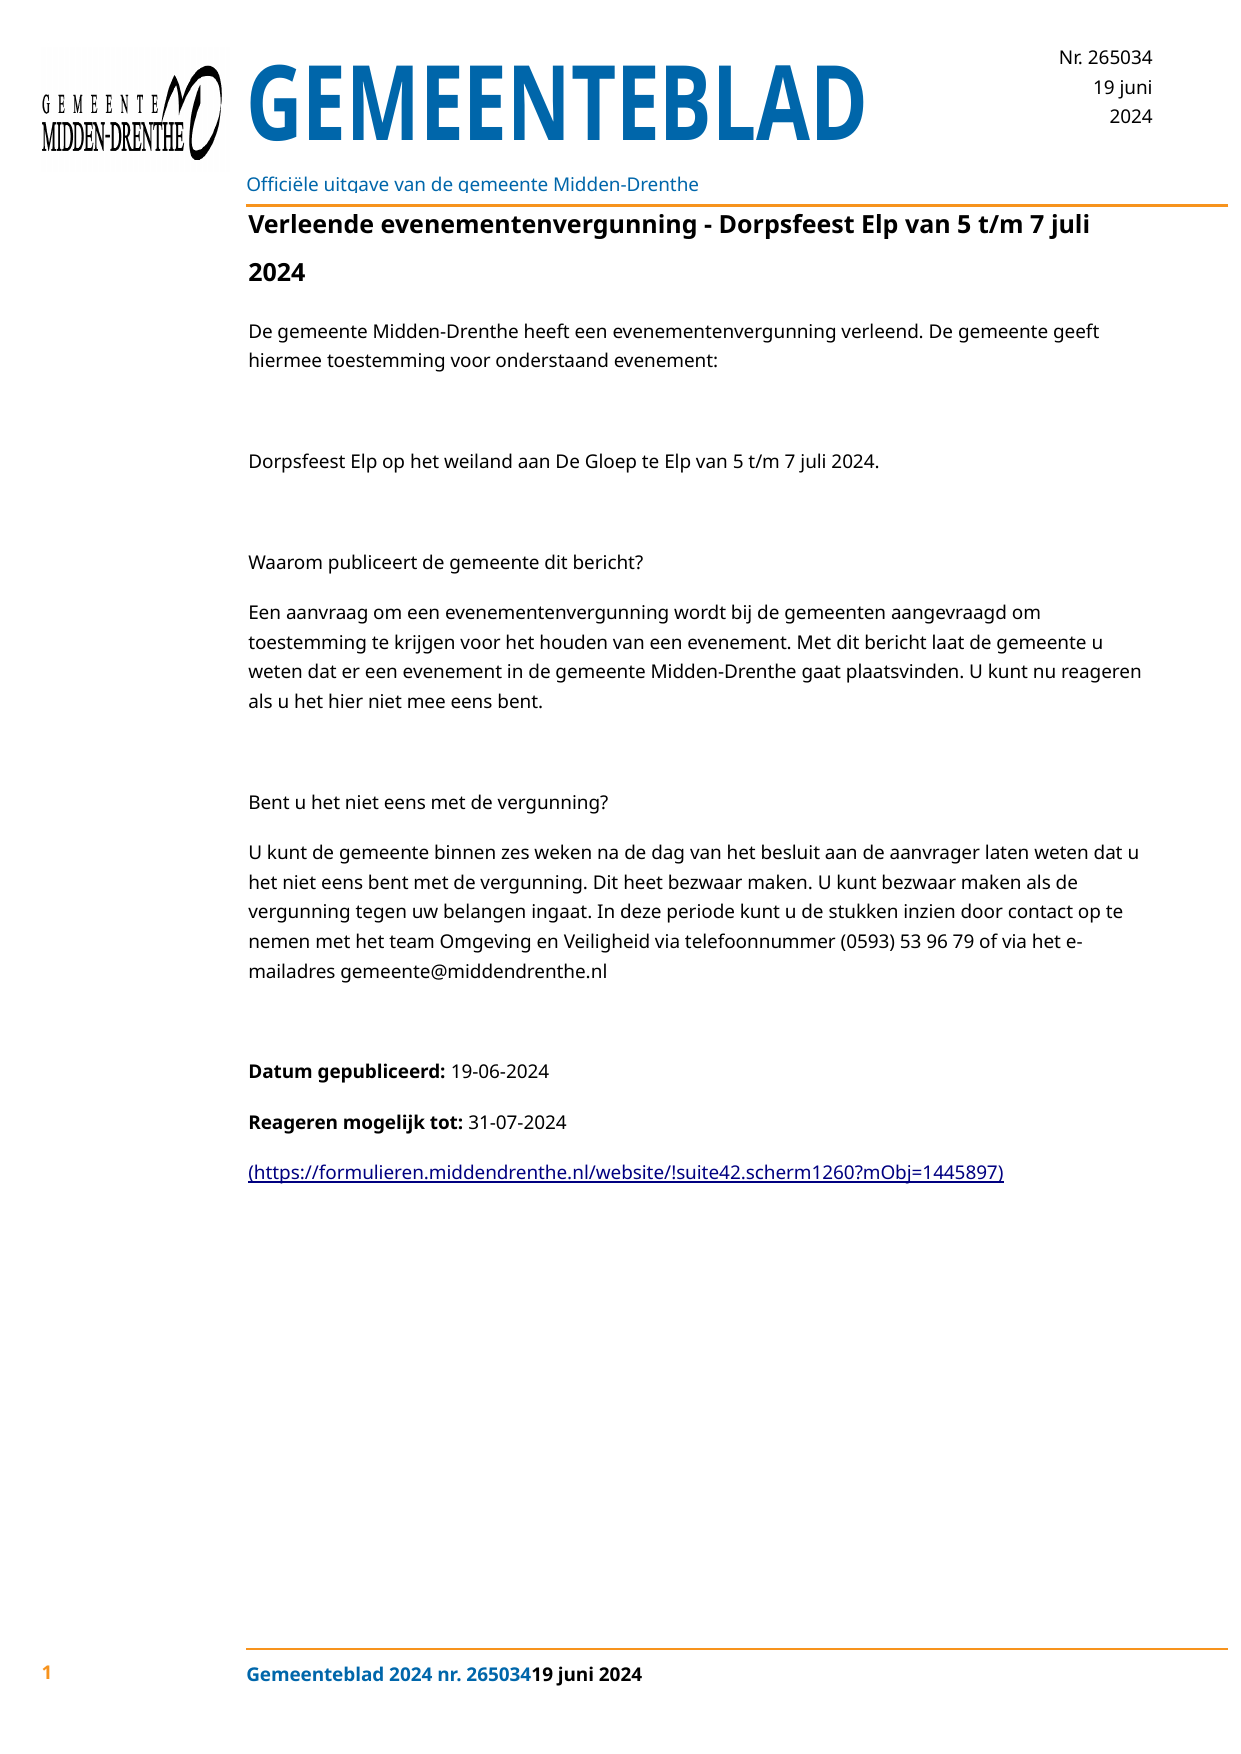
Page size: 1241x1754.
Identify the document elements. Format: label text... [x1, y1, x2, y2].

text Reageren mogelijk tot: 31-07-2024 [248, 1109, 1152, 1135]
picture [41, 47, 231, 172]
text Waarom publiceert de gemeente dit bericht? [248, 549, 1152, 575]
text Datum gepubliceerd: 19-06-2024 [248, 1059, 1152, 1084]
text Bent u het niet eens met de vergunning? [248, 789, 1152, 815]
text Dorpsfeest Elp op het weiland aan De Gloep te Elp van 5 t/m 7 juli 2024. [248, 448, 1152, 474]
text (https://formulieren.middendrenthe.nl/website/!suite42.scherm1260?mObj=1445897) [248, 1159, 1152, 1185]
text U kunt de gemeente binnen zes weken na de dag van het besluit aan de aanvrager laten weten dat u het niet eens bent met de vergunning. Dit heet bezwaar maken. U kunt bezwaar maken als de vergunning tegen uw belangen ingaat. In deze periode kunt u de stukken inzien door contact op te nemen met het team Omgeving en Veiligheid via telefoonnummer (0593) 53 96 79 of via het e-mailadres gemeente@middendrenthe.nl [248, 839, 1152, 984]
text De gemeente Midden-Drenthe heeft een evenementenvergunning verleend. De gemeente geeft hiermee toestemming voor onderstaand evenement: [248, 318, 1152, 373]
text Een aanvraag om een evenementenvergunning wordt bij de gemeenten aangevraagd om toestemming te krijgen voor het houden van een evenement. Met dit bericht laat de gemeente u weten dat er een evenement in de gemeente Midden-Drenthe gaat plaatsvinden. U kunt nu reageren als u het hier niet mee eens bent. [248, 599, 1152, 714]
text Verleende evenementenvergunning - Dorpsfeest Elp van 5 t/m 7 juli 2024 [248, 207, 1152, 288]
